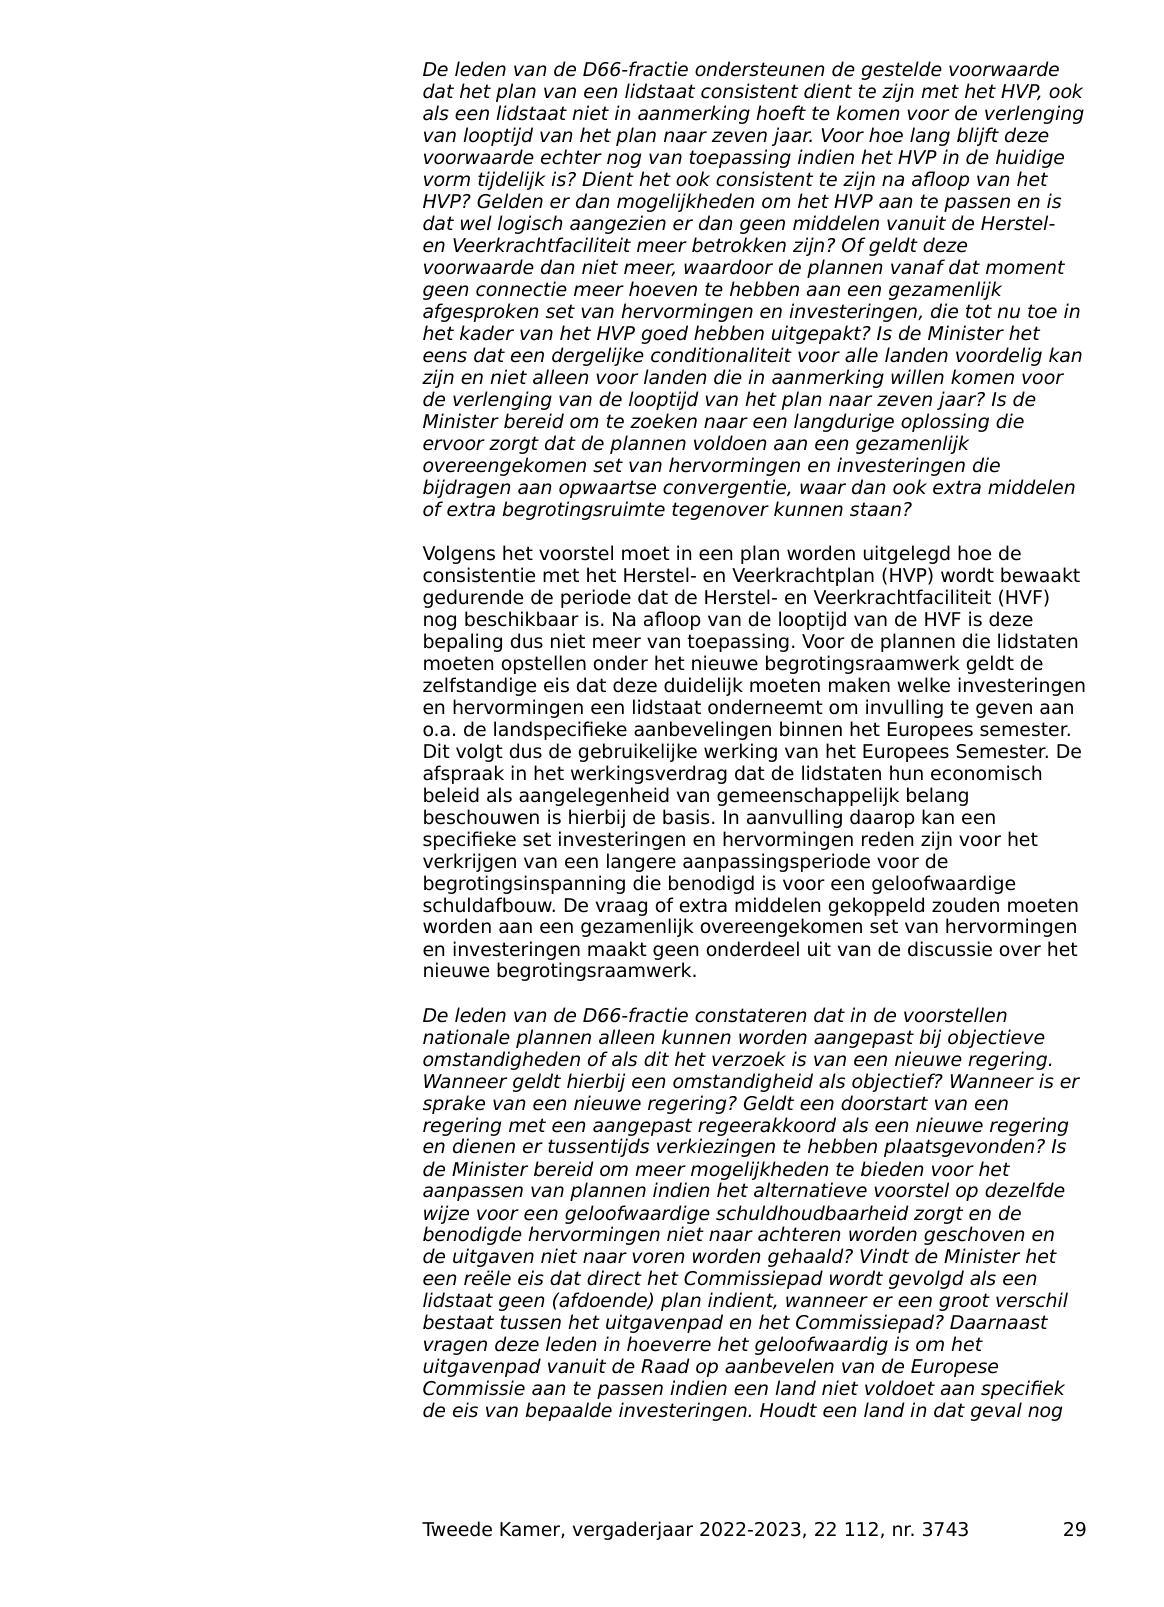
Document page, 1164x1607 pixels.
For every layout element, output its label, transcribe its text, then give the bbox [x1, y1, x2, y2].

text Volgens het voorstel moet in een plan worden uitgelegd hoe de consistentie met het Herstel- en Veerkrachtplan (HVP) wordt bewaakt gedurende de periode dat de Herstel- en Veerkrachtfaciliteit (HVF) nog beschikbaar is. Na afloop van de looptijd van de HVF is deze bepaling dus niet meer van toepassing. Voor de plannen die lidstaten moeten opstellen onder het nieuwe begrotingsraamwerk geldt de zelfstandige eis dat deze duidelijk moeten maken welke investeringen en hervormingen een lidstaat onderneemt om invulling te geven aan o.a. de landspecifieke aanbevelingen binnen het Europees semester. Dit volgt dus de gebruikelijke werking van het Europees Semester. De afspraak in het werkingsverdrag dat de lidstaten hun economisch beleid als aangelegenheid van gemeenschappelijk belang beschouwen is hierbij de basis. In aanvulling daarop kan een specifieke set investeringen en hervormingen reden zijn voor het verkrijgen van een langere aanpassingsperiode voor de begrotingsinspanning die benodigd is voor een geloofwaardige schuldafbouw. De vraag of extra middelen gekoppeld zouden moeten worden aan een gezamenlijk overeengekomen set van hervormingen en investeringen maakt geen onderdeel uit van de discussie over het nieuwe begrotingsraamwerk. [422, 543, 1087, 982]
text De leden van de D66-fractie ondersteunen de gestelde voorwaarde dat het plan van een lidstaat consistent dient te zijn met het HVP, ook als een lidstaat niet in aanmerking hoeft te komen voor de verlenging van looptijd van het plan naar zeven jaar. Voor hoe lang blijft deze voorwaarde echter nog van toepassing indien het HVP in de huidige vorm tijdelijk is? Dient het ook consistent te zijn na afloop van het HVP? Gelden er dan mogelijkheden om het HVP aan te passen en is dat wel logisch aangezien er dan geen middelen vanuit de Herstel- en Veerkrachtfaciliteit meer betrokken zijn? Of geldt deze voorwaarde dan niet meer, waardoor de plannen vanaf dat moment geen connectie meer hoeven te hebben aan een gezamenlijk afgesproken set van hervormingen en investeringen, die tot nu toe in het kader van het HVP goed hebben uitgepakt? Is de Minister het eens dat een dergelijke conditionaliteit voor alle landen voordelig kan zijn en niet alleen voor landen die in aanmerking willen komen voor de verlenging van de looptijd van het plan naar zeven jaar? Is de Minister bereid om te zoeken naar een langdurige oplossing die ervoor zorgt dat de plannen voldoen aan een gezamenlijk overeengekomen set van hervormingen en investeringen die bijdragen aan opwaartse convergentie, waar dan ook extra middelen of extra begrotingsruimte tegenover kunnen staan? [422, 59, 1087, 521]
text De leden van de D66-fractie constateren dat in de voorstellen nationale plannen alleen kunnen worden aangepast bij objectieve omstandigheden of als dit het verzoek is van een nieuwe regering. Wanneer geldt hierbij een omstandigheid als objectief? Wanneer is er sprake van een nieuwe regering? Geldt een doorstart van een regering met een aangepast regeerakkoord als een nieuwe regering en dienen er tussentijds verkiezingen te hebben plaatsgevonden? Is de Minister bereid om meer mogelijkheden te bieden voor het aanpassen van plannen indien het alternatieve voorstel op dezelfde wijze voor een geloofwaardige schuldhoudbaarheid zorgt en de benodigde hervormingen niet naar achteren worden geschoven en de uitgaven niet naar voren worden gehaald? Vindt de Minister het een reële eis dat direct het Commissiepad wordt gevolgd als een lidstaat geen (afdoende) plan indient, wanneer er een groot verschil bestaat tussen het uitgavenpad en het Commissiepad? Daarnaast vragen deze leden in hoeverre het geloofwaardig is om het uitgavenpad vanuit de Raad op aanbevelen van de Europese Commissie aan te passen indien een land niet voldoet aan specifiek de eis van bepaalde investeringen. Houdt een land in dat geval nog [422, 1004, 1087, 1422]
